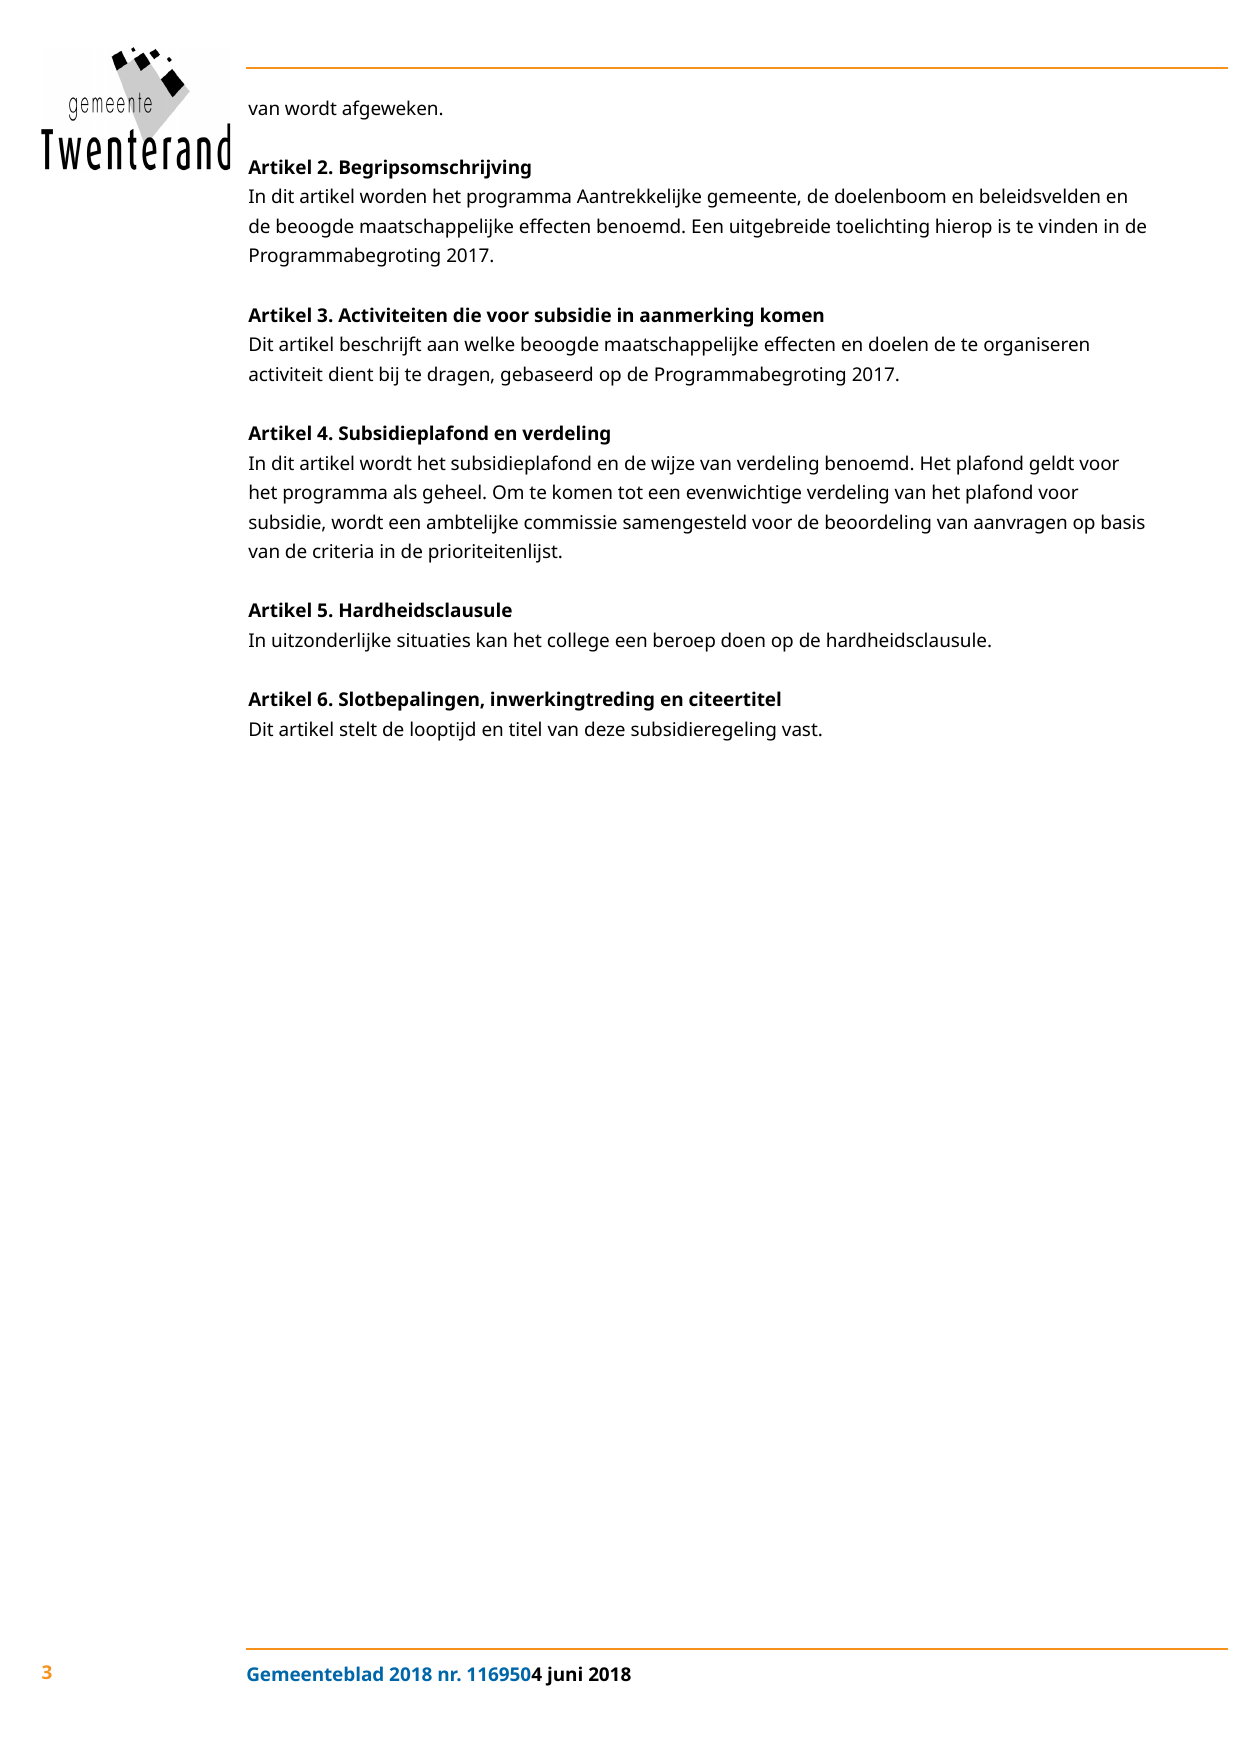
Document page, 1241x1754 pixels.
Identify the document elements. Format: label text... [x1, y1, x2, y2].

text Dit artikel stelt de looptijd en titel van deze subsidieregeling vast. [248, 716, 1152, 742]
text In dit artikel worden het programma Aantrekkelijke gemeente, de doelenboom en beleidsvelden en de beoogde maatschappelijke effecten benoemd. Een uitgebreide toelichting hierop is te vinden in de Programmabegroting 2017. [248, 183, 1152, 268]
text van wordt afgeweken. [248, 95, 1152, 121]
text Artikel 5. Hardheidsclausule [248, 598, 1152, 623]
picture [41, 47, 231, 172]
text Dit artikel beschrijft aan welke beoogde maatschappelijke effecten en doelen de te organiseren activiteit dient bij te dragen, gebaseerd op de Programmabegroting 2017. [248, 331, 1152, 387]
text In uitzonderlijke situaties kan het college een beroep doen op de hardheidsclausule. [248, 627, 1152, 653]
text Artikel 2. Begripsomschrijving [248, 154, 1152, 180]
text In dit artikel wordt het subsidieplafond en de wijze van verdeling benoemd. Het plafond geldt voor het programma als geheel. Om te komen tot een evenwichtige verdeling van het plafond voor subsidie, wordt een ambtelijke commissie samengesteld voor de beoordeling van aanvragen op basis van de criteria in de prioriteitenlijst. [248, 450, 1152, 564]
text Artikel 4. Subsidieplafond en verdeling [248, 420, 1152, 446]
text Artikel 3. Activiteiten die voor subsidie in aanmerking komen [248, 302, 1152, 328]
text Artikel 6. Slotbepalingen, inwerkingtreding en citeertitel [248, 686, 1152, 712]
